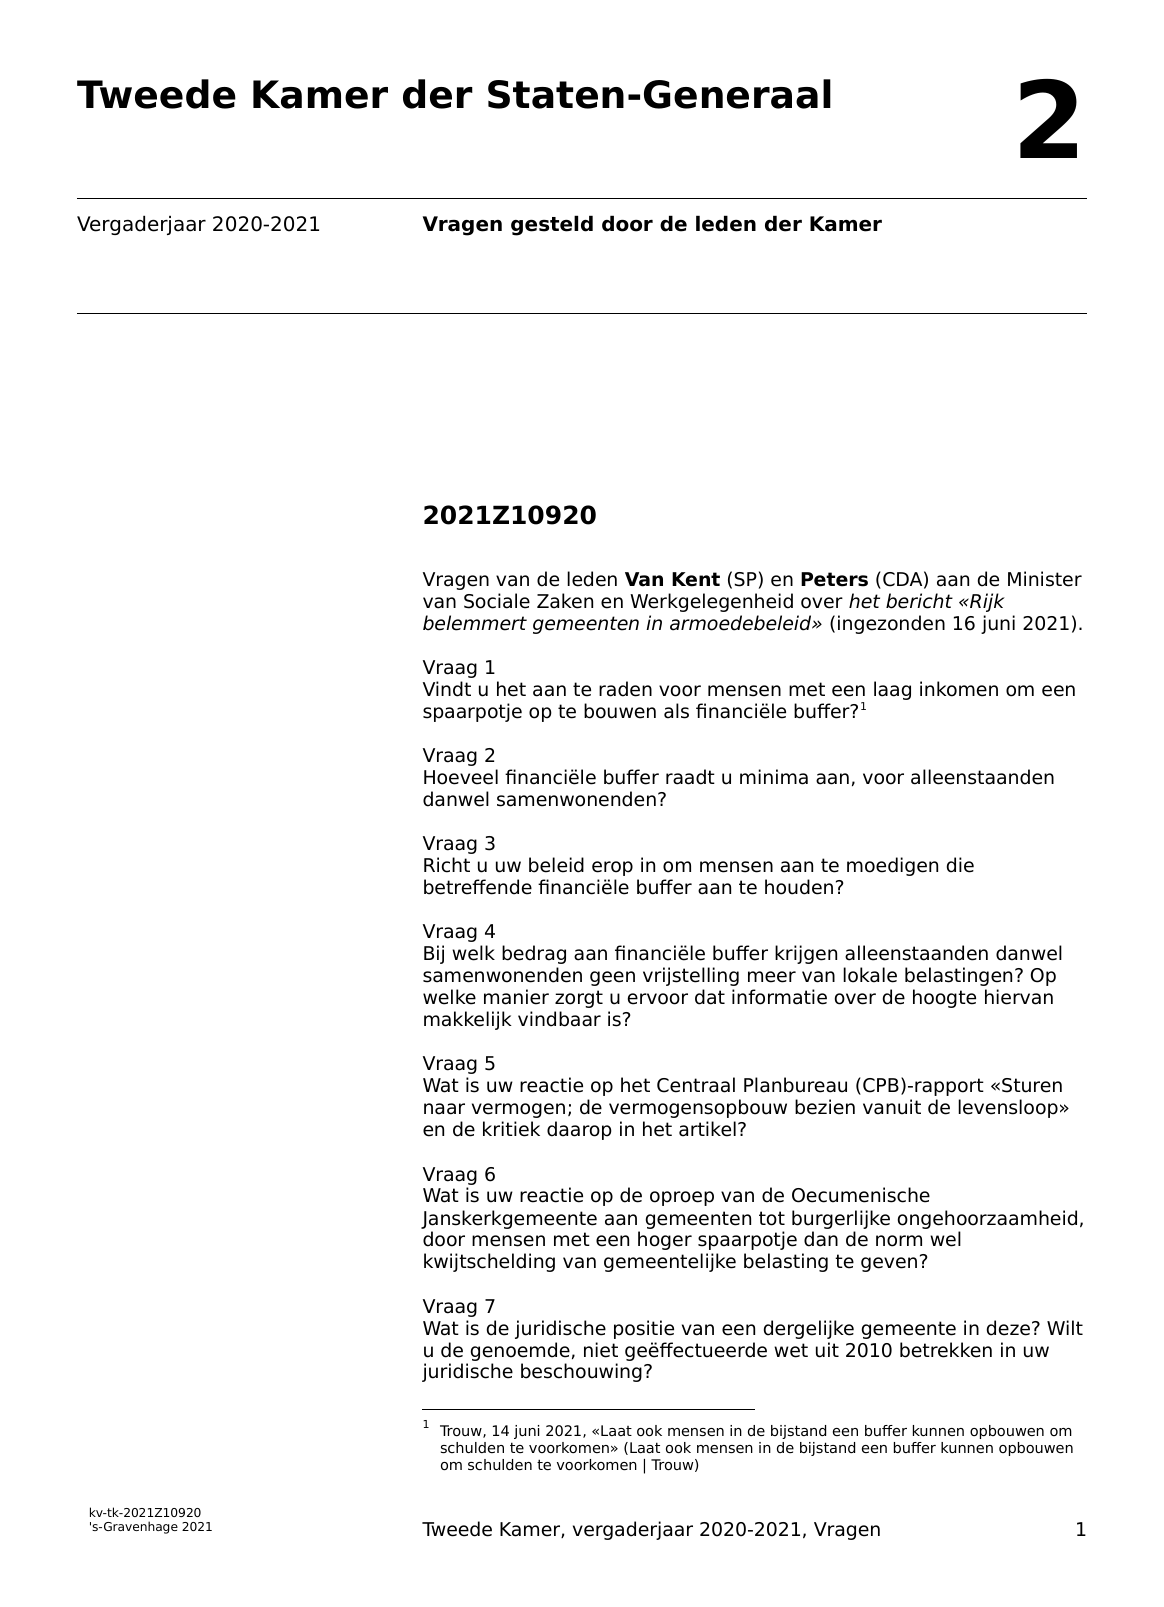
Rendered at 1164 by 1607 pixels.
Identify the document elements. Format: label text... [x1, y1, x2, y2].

text Vraag 7 [422, 1296, 1087, 1317]
text Vindt u het aan te raden voor mensen met een laag inkomen om een spaarpotje op te bouwen als financiële buffer? [422, 679, 1087, 723]
text 's-Gravenhage 2021 [88, 1520, 323, 1534]
text Trouw, 14 juni 2021, «Laat ook mensen in de bijstand een buffer kunnen opbouwen om schulden te voorkomen» (Laat ook mensen in de bijstand een buffer kunnen opbouwen om schulden te voorkomen | Trouw) [422, 1418, 1087, 1474]
text Wat is uw reactie op het Centraal Planbureau (CPB)-rapport «Sturen naar vermogen; de vermogensopbouw bezien vanuit de levensloop» en de kritiek daarop in het artikel? [422, 1075, 1087, 1141]
text 2021Z10920 [422, 501, 1087, 531]
table_header 2 [886, 59, 1087, 198]
text Vraag 2 [422, 745, 1087, 767]
text Vragen van de leden Van Kent (SP) en Peters (CDA) aan de Minister van Sociale Zaken en Werkgelegenheid over het bericht «Rijk belemmert gemeenten in armoedebeleid» (ingezonden 16 juni 2021). [422, 569, 1087, 635]
text kv-tk-2021Z10920 [88, 1506, 323, 1520]
text Wat is de juridische positie van een dergelijke gemeente in deze? Wilt u de genoemde, niet geëffectueerde wet uit 2010 betrekken in uw juridische beschouwing? [422, 1317, 1087, 1383]
text Vraag 6 [422, 1163, 1087, 1185]
text Vraag 3 [422, 833, 1087, 855]
table_header Tweede Kamer der Staten-Generaal [77, 59, 886, 198]
text Vraag 1 [422, 657, 1087, 679]
table_cell Vergaderjaar 2020-2021 [77, 199, 422, 313]
text Wat is uw reactie op de oproep van de Oecumenische Janskerkgemeente aan gemeenten tot burgerlijke ongehoorzaamheid, door mensen met een hoger spaarpotje dan de norm wel kwijtschelding van gemeentelijke belasting te geven? [422, 1185, 1087, 1273]
text Hoeveel financiële buffer raadt u minima aan, voor alleenstaanden danwel samenwonenden? [422, 767, 1087, 811]
table_cell Vragen gesteld door de leden der Kamer [422, 199, 1087, 313]
text Richt u uw beleid erop in om mensen aan te moedigen die betreffende financiële buffer aan te houden? [422, 855, 1087, 899]
text Vraag 4 [422, 921, 1087, 943]
text Bij welk bedrag aan financiële buffer krijgen alleenstaanden danwel samenwonenden geen vrijstelling meer van lokale belastingen? Op welke manier zorgt u ervoor dat informatie over de hoogte hiervan makkelijk vindbaar is? [422, 943, 1087, 1031]
text Vraag 5 [422, 1053, 1087, 1075]
